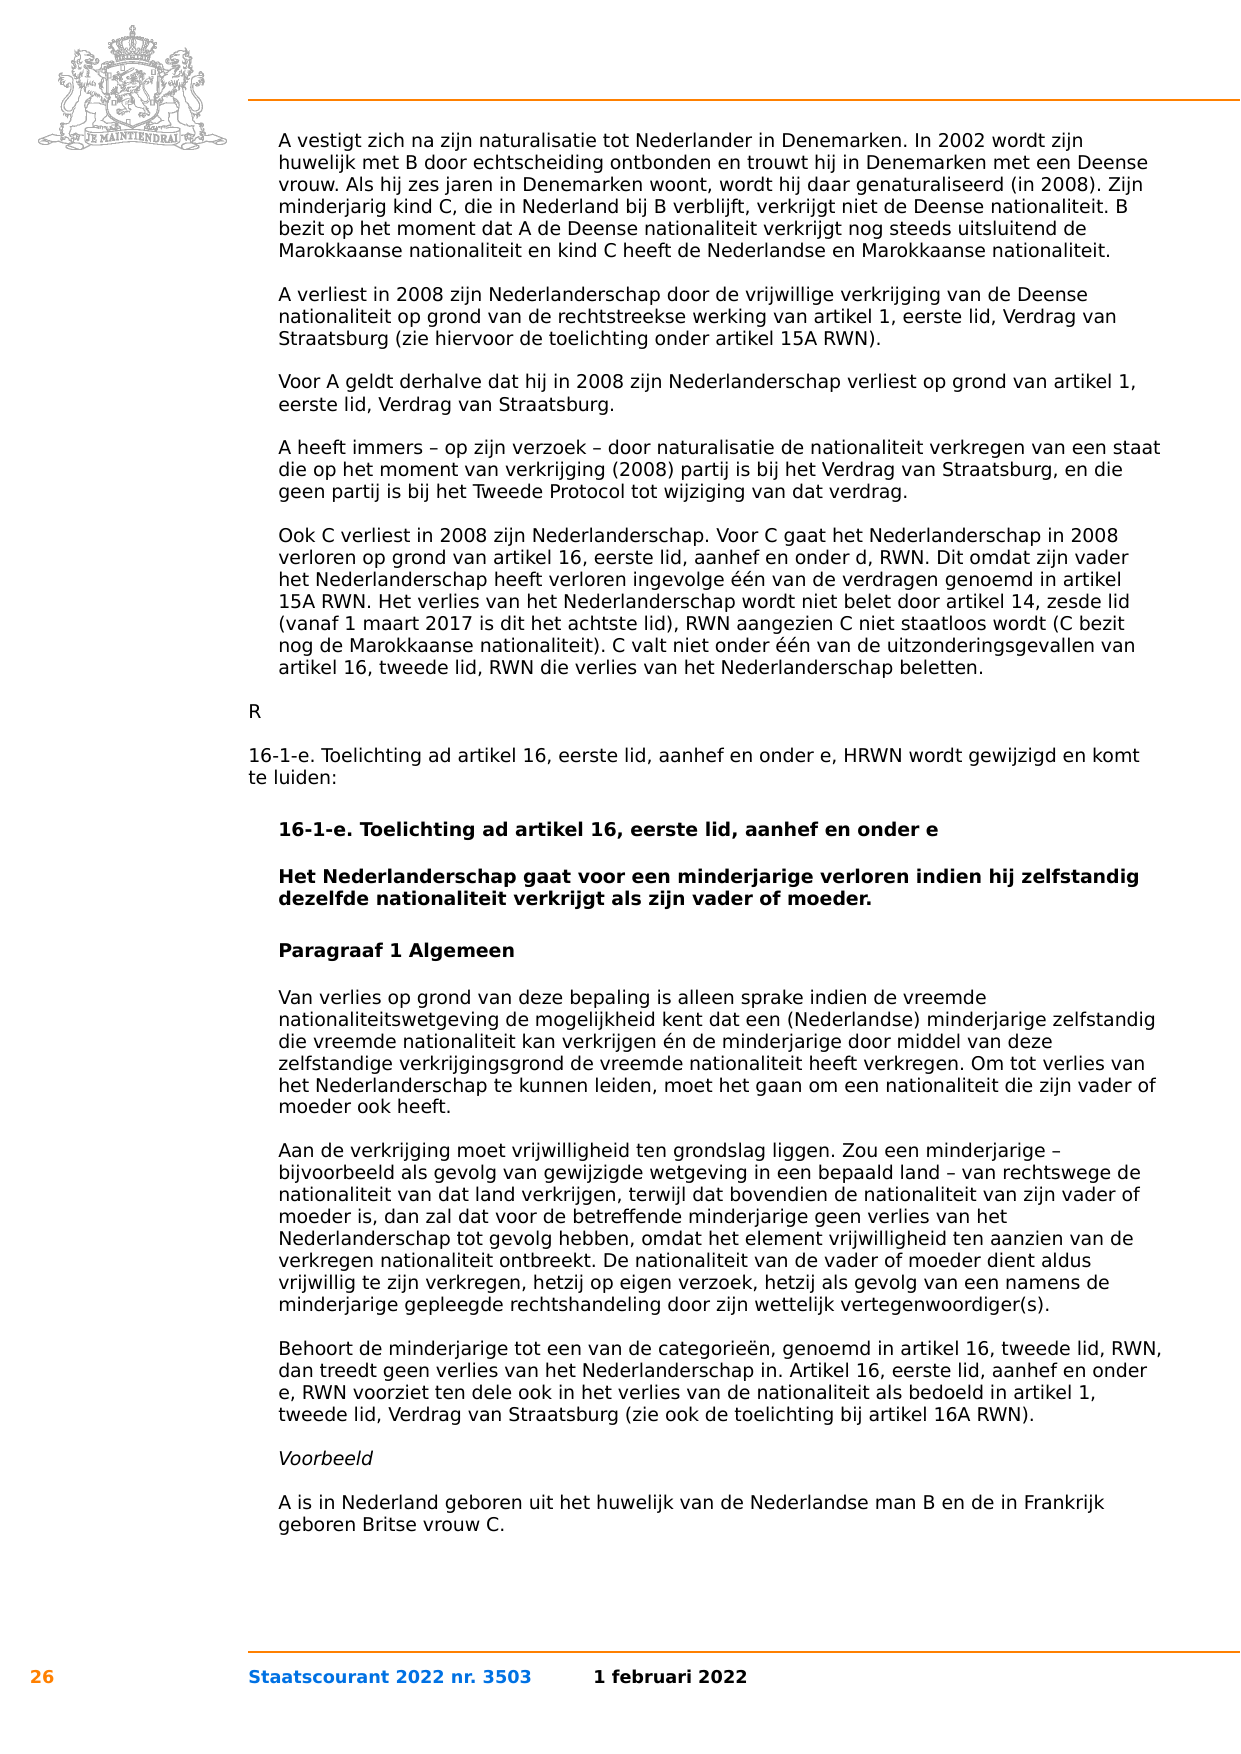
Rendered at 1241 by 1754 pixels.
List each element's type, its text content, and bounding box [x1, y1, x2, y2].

text Van verlies op grond van deze bepaling is alleen sprake indien de vreemde nationaliteitswetgeving de mogelijkheid kent dat een (Nederlandse) minderjarige zelfstandig die vreemde nationaliteit kan verkrijgen én de minderjarige door middel van deze zelfstandige verkrijgingsgrond de vreemde nationaliteit heeft verkregen. Om tot verlies van het Nederlanderschap te kunnen leiden, moet het gaan om een nationaliteit die zijn vader of moeder ook heeft. [278, 987, 1163, 1118]
text 16-1-e. Toelichting ad artikel 16, eerste lid, aanhef en onder e, HRWN wordt gewijzigd en komt te luiden: [248, 745, 1163, 789]
subtitle Paragraaf 1 Algemeen [278, 939, 1163, 962]
text A verliest in 2008 zijn Nederlanderschap door de vrijwillige verkrijging van de Deense nationaliteit op grond van de rechtstreekse werking van artikel 1, eerste lid, Verdrag van Straatsburg (zie hiervoor de toelichting onder artikel 15A RWN). [278, 284, 1163, 349]
text Het Nederlanderschap gaat voor een minderjarige verloren indien hij zelfstandig dezelfde nationaliteit verkrijgt als zijn vader of moeder. [278, 866, 1163, 909]
text R [248, 701, 1163, 723]
text A heeft immers – op zijn verzoek – door naturalisatie de nationaliteit verkregen van een staat die op het moment van verkrijging (2008) partij is bij het Verdrag van Straatsburg, en die geen partij is bij het Tweede Protocol tot wijziging van dat verdrag. [278, 437, 1163, 503]
text A is in Nederland geboren uit het huwelijk van de Nederlandse man B en de in Frankrijk geboren Britse vrouw C. [278, 1492, 1163, 1536]
text Behoort de minderjarige tot een van de categorieën, genoemd in artikel 16, tweede lid, RWN, dan treedt geen verlies van het Nederlanderschap in. Artikel 16, eerste lid, aanhef en onder e, RWN voorziet ten dele ook in het verlies van de nationaliteit als bedoeld in artikel 1, tweede lid, Verdrag van Straatsburg (zie ook de toelichting bij artikel 16A RWN). [278, 1338, 1163, 1426]
subtitle 16-1-e. Toelichting ad artikel 16, eerste lid, aanhef en onder e [278, 819, 1163, 841]
picture [38, 25, 227, 150]
text Aan de verkrijging moet vrijwilligheid ten grondslag liggen. Zou een minderjarige – bijvoorbeeld als gevolg van gewijzigde wetgeving in een bepaald land – van rechtswege de nationaliteit van dat land verkrijgen, terwijl dat bovendien de nationaliteit van zijn vader of moeder is, dan zal dat voor de betreffende minderjarige geen verlies van het Nederlanderschap tot gevolg hebben, omdat het element vrijwilligheid ten aanzien van de verkregen nationaliteit ontbreekt. De nationaliteit van de vader of moeder dient aldus vrijwillig te zijn verkregen, hetzij op eigen verzoek, hetzij als gevolg van een namens de minderjarige gepleegde rechtshandeling door zijn wettelijk vertegenwoordiger(s). [278, 1140, 1163, 1316]
text A vestigt zich na zijn naturalisatie tot Nederlander in Denemarken. In 2002 wordt zijn huwelijk met B door echtscheiding ontbonden en trouwt hij in Denemarken met een Deense vrouw. Als hij zes jaren in Denemarken woont, wordt hij daar genaturaliseerd (in 2008). Zijn minderjarig kind C, die in Nederland bij B verblijft, verkrijgt niet de Deense nationaliteit. B bezit op het moment dat A de Deense nationaliteit verkrijgt nog steeds uitsluitend de Marokkaanse nationaliteit en kind C heeft de Nederlandse en Marokkaanse nationaliteit. [278, 130, 1163, 262]
text Voor A geldt derhalve dat hij in 2008 zijn Nederlanderschap verliest op grond van artikel 1, eerste lid, Verdrag van Straatsburg. [278, 371, 1163, 415]
subtitle Voorbeeld [278, 1448, 1163, 1470]
text Ook C verliest in 2008 zijn Nederlanderschap. Voor C gaat het Nederlanderschap in 2008 verloren op grond van artikel 16, eerste lid, aanhef en onder d, RWN. Dit omdat zijn vader het Nederlanderschap heeft verloren ingevolge één van de verdragen genoemd in artikel 15A RWN. Het verlies van het Nederlanderschap wordt niet belet door artikel 14, zesde lid (vanaf 1 maart 2017 is dit het achtste lid), RWN aangezien C niet staatloos wordt (C bezit nog de Marokkaanse nationaliteit). C valt niet onder één van de uitzonderingsgevallen van artikel 16, tweede lid, RWN die verlies van het Nederlanderschap beletten. [278, 525, 1163, 679]
